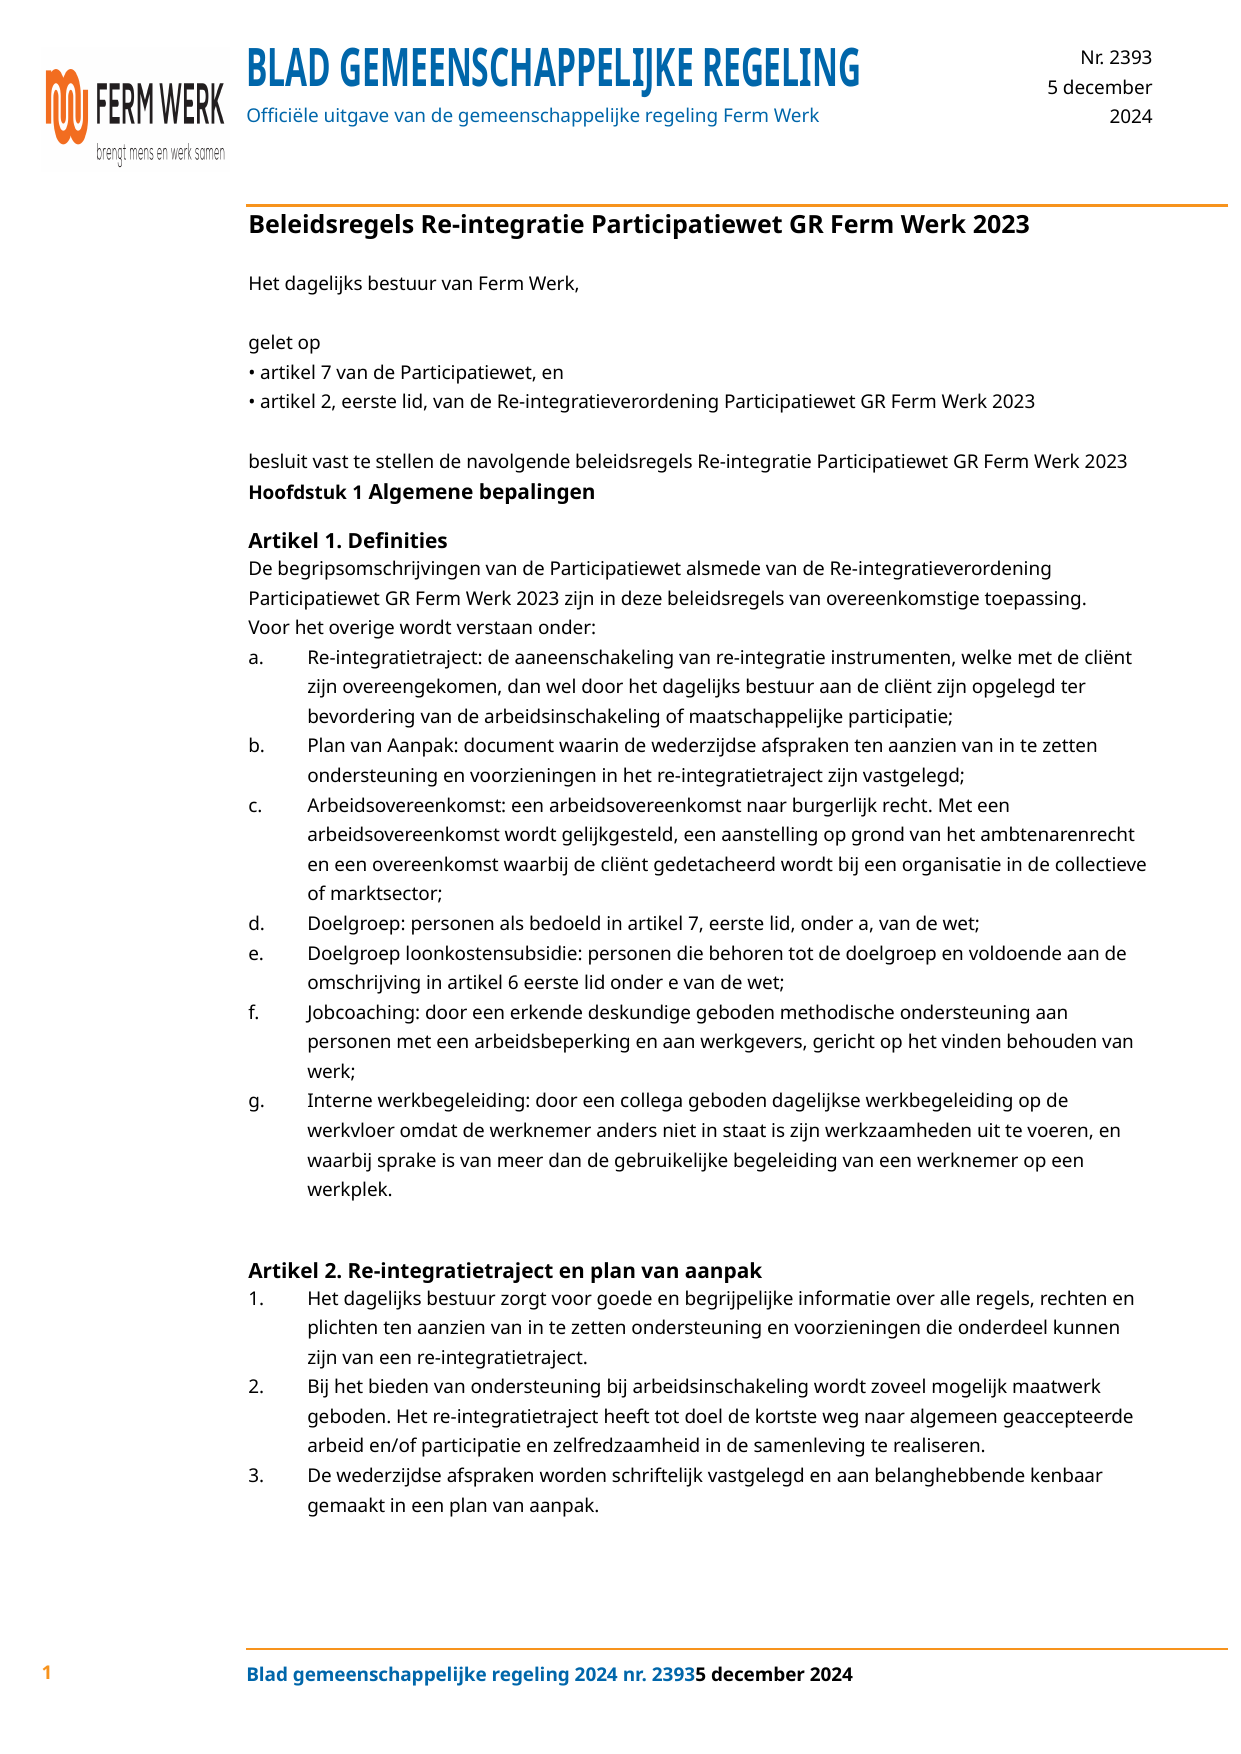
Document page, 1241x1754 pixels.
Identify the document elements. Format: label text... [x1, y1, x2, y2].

picture [41, 47, 231, 172]
text • artikel 2, eerste lid, van de Re-integratieverordening Participatiewet GR Ferm Werk 2023 [248, 389, 1152, 414]
text Artikel 1. Definities [248, 527, 1152, 555]
list Het dagelijks bestuur zorgt voor goede en begrijpelijke informatie over alle regels, rechten en plichten ten aanzien van in te zetten ondersteuning en voorzieningen die onderdeel kunnen zijn van een re-integratietraject. [248, 1285, 1152, 1370]
list Arbeidsovereenkomst: een arbeidsovereenkomst naar burgerlijk recht. Met een arbeidsovereenkomst wordt gelijkgesteld, een aanstelling op grond van het ambtenarenrecht en een overeenkomst waarbij de cliënt gedetacheerd wordt bij een organisatie in de collectieve of marktsector; [248, 792, 1152, 906]
list Doelgroep loonkostensubsidie: personen die behoren tot de doelgroep en voldoende aan de omschrijving in artikel 6 eerste lid onder e van de wet; [248, 940, 1152, 995]
text gelet op [248, 329, 1152, 355]
list Doelgroep: personen als bedoeld in artikel 7, eerste lid, onder a, van de wet; [248, 910, 1152, 936]
text De begripsomschrijvingen van de Participatiewet alsmede van de Re-integratieverordening Participatiewet GR Ferm Werk 2023 zijn in deze beleidsregels van overeenkomstige toepassing. [248, 555, 1152, 610]
list Plan van Aanpak: document waarin de wederzijdse afspraken ten aanzien van in te zetten ondersteuning en voorzieningen in het re-integratietraject zijn vastgelegd; [248, 733, 1152, 788]
list Re-integratietraject: de aaneenschakeling van re-integratie instrumenten, welke met de cliënt zijn overeengekomen, dan wel door het dagelijks bestuur aan de cliënt zijn opgelegd ter bevordering van de arbeidsinschakeling of maatschappelijke participatie; [248, 644, 1152, 729]
text Artikel 2. Re-integratietraject en plan van aanpak [248, 1256, 1152, 1285]
text besluit vast te stellen de navolgende beleidsregels Re-integratie Participatiewet GR Ferm Werk 2023 [248, 448, 1152, 473]
list Jobcoaching: door een erkende deskundige geboden methodische ondersteuning aan personen met een arbeidsbeperking en aan werkgevers, gericht op het vinden behouden van werk; [248, 999, 1152, 1084]
text Hoofdstuk 1 Algemene bepalingen [248, 477, 1152, 506]
text • artikel 7 van de Participatiewet, en [248, 359, 1152, 385]
text Beleidsregels Re-integratie Participatiewet GR Ferm Werk 2023 [248, 207, 1152, 241]
text Het dagelijks bestuur van Ferm Werk, [248, 270, 1152, 296]
list Bij het bieden van ondersteuning bij arbeidsinschakeling wordt zoveel mogelijk maatwerk geboden. Het re-integratietraject heeft tot doel de kortste weg naar algemeen geaccepteerde arbeid en/of participatie en zelfredzaamheid in de samenleving te realiseren. [248, 1373, 1152, 1458]
list Interne werkbegeleiding: door een collega geboden dagelijkse werkbegeleiding op de werkvloer omdat de werknemer anders niet in staat is zijn werkzaamheden uit te voeren, en waarbij sprake is van meer dan de gebruikelijke begeleiding van een werknemer op een werkplek. [248, 1088, 1152, 1202]
text Voor het overige wordt verstaan onder: [248, 614, 1152, 640]
list De wederzijdse afspraken worden schriftelijk vastgelegd en aan belanghebbende kenbaar gemaakt in een plan van aanpak. [248, 1462, 1152, 1518]
